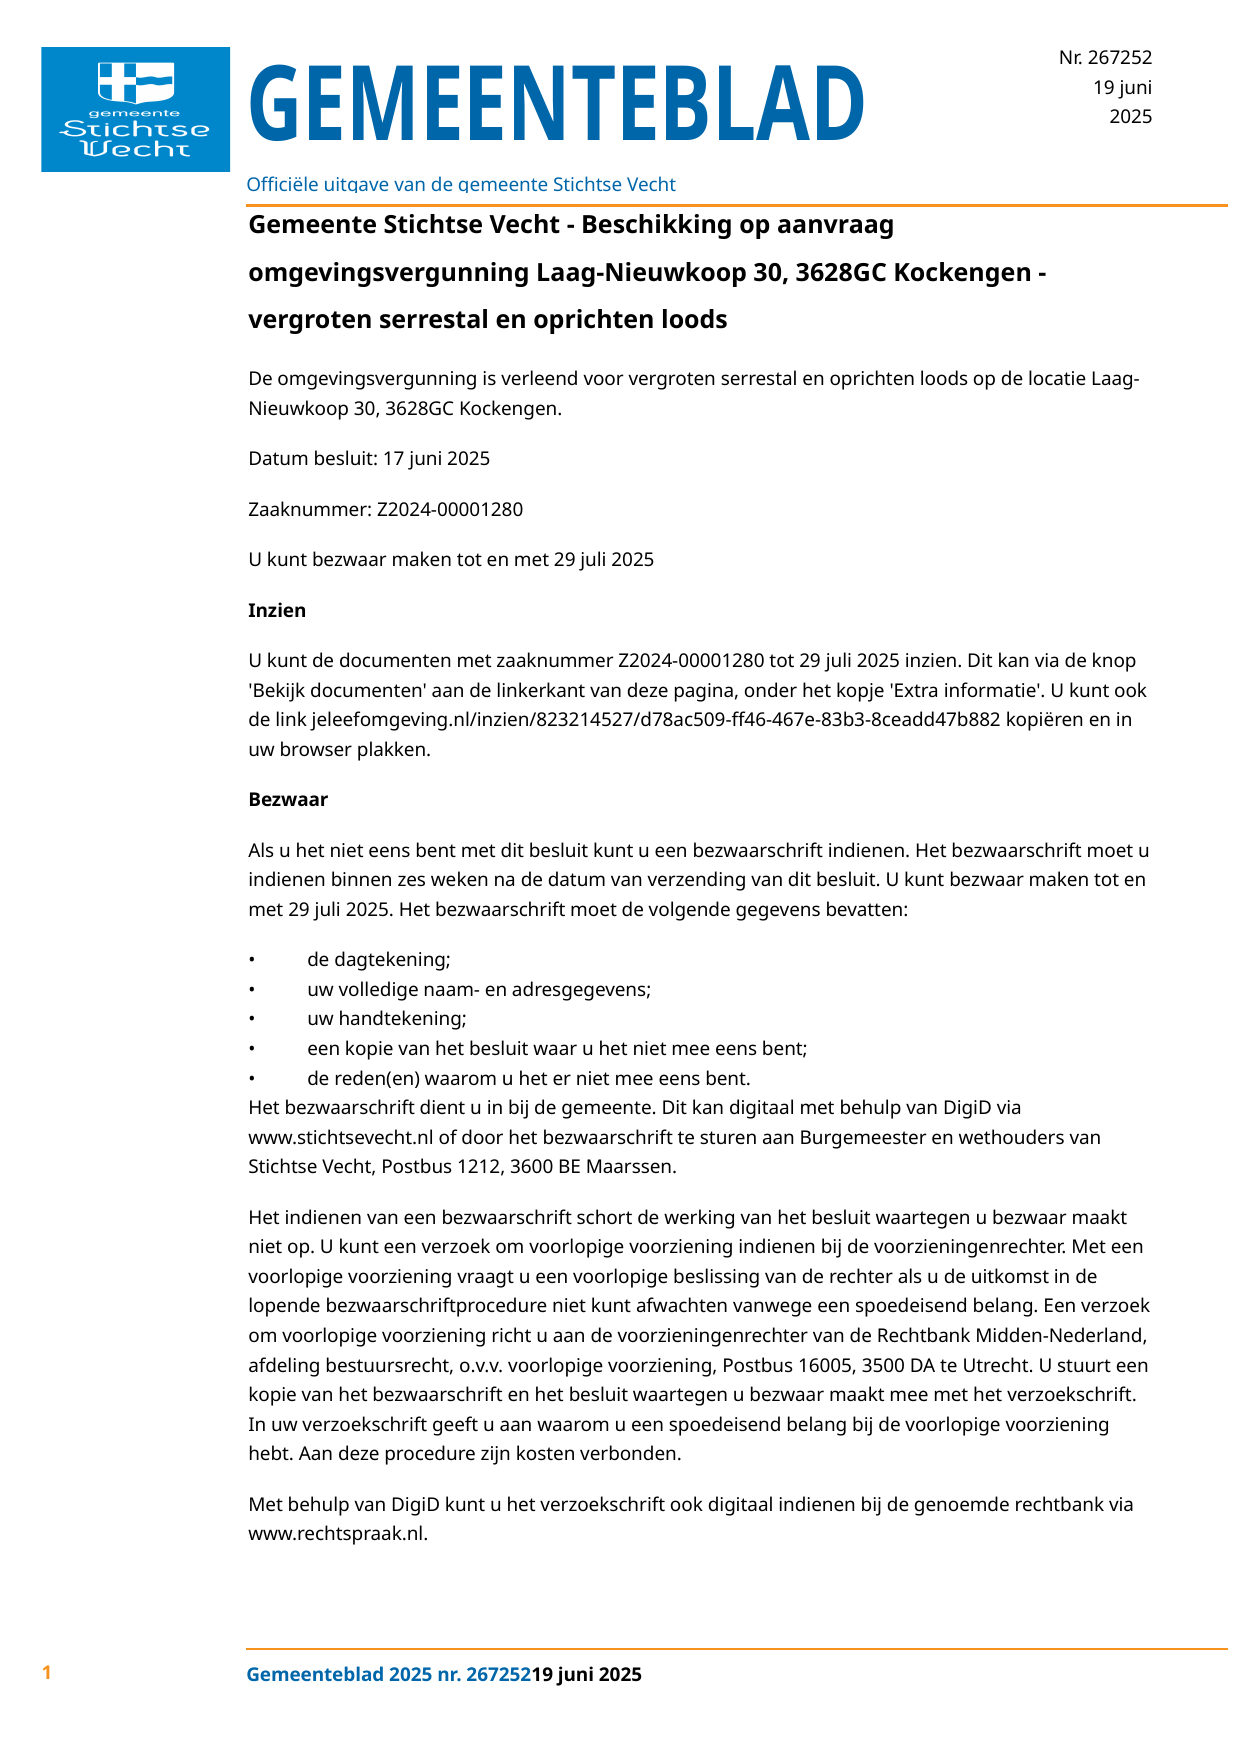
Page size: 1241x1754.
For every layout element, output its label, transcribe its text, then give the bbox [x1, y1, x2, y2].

text Inzien [248, 597, 1152, 622]
text U kunt de documenten met zaaknummer Z2024-00001280 tot 29 juli 2025 inzien. Dit kan via de knop 'Bekijk documenten' aan de linkerkant van deze pagina, onder het kopje 'Extra informatie'. U kunt ook de link jeleefomgeving.nl/inzien/823214527/d78ac509-ff46-467e-83b3-8ceadd47b882 kopiëren en in uw browser plakken. [248, 647, 1152, 762]
text Met behulp van DigiD kunt u het verzoekschrift ook digitaal indienen bij de genoemde rechtbank via www.rechtspraak.nl. [248, 1491, 1152, 1546]
text Zaaknummer: Z2024-00001280 [248, 496, 1152, 522]
text Datum besluit: 17 juni 2025 [248, 446, 1152, 471]
text De omgevingsvergunning is verleend voor vergroten serrestal en oprichten loods op de locatie Laag-Nieuwkoop 30, 3628GC Kockengen. [248, 366, 1152, 421]
text Het indienen van een bezwaarschrift schort de werking van het besluit waartegen u bezwaar maakt niet op. U kunt een verzoek om voorlopige voorziening indienen bij de voorzieningenrechter. Met een voorlopige voorziening vraagt u een voorlopige beslissing van de rechter als u de uitkomst in de lopende bezwaarschriftprocedure niet kunt afwachten vanwege een spoedeisend belang. Een verzoek om voorlopige voorziening richt u aan de voorzieningenrechter van de Rechtbank Midden-Nederland, afdeling bestuursrecht, o.v.v. voorlopige voorziening, Postbus 16005, 3500 DA te Utrecht. U stuurt een kopie van het bezwaarschrift en het besluit waartegen u bezwaar maakt mee met het verzoekschrift. In uw verzoekschrift geeft u aan waarom u een spoedeisend belang bij de voorlopige voorziening hebt. Aan deze procedure zijn kosten verbonden. [248, 1204, 1152, 1466]
text Als u het niet eens bent met dit besluit kunt u een bezwaarschrift indienen. Het bezwaarschrift moet u indienen binnen zes weken na de datum van verzending van dit besluit. U kunt bezwaar maken tot en met 29 juli 2025. Het bezwaarschrift moet de volgende gegevens bevatten: [248, 837, 1152, 922]
list de reden(en) waarom u het er niet mee eens bent. [248, 1065, 1152, 1090]
text Gemeente Stichtse Vecht - Beschikking op aanvraag omgevingsvergunning Laag-Nieuwkoop 30, 3628GC Kockengen - vergroten serrestal en oprichten loods [248, 207, 1152, 336]
list de dagtekening; [248, 946, 1152, 972]
text Het bezwaarschrift dient u in bij de gemeente. Dit kan digitaal met behulp van DigiD via www.stichtsevecht.nl of door het bezwaarschrift te sturen aan Burgemeester en wethouders van Stichtse Vecht, Postbus 1212, 3600 BE Maarssen. [248, 1094, 1152, 1179]
text Bezwaar [248, 786, 1152, 812]
picture [137, 63, 174, 103]
text U kunt bezwaar maken tot en met 29 juli 2025 [248, 546, 1152, 572]
list uw handtekening; [248, 1006, 1152, 1031]
picture [99, 63, 135, 101]
list uw volledige naam- en adresgegevens; [248, 976, 1152, 1002]
list een kopie van het besluit waar u het niet mee eens bent; [248, 1035, 1152, 1061]
